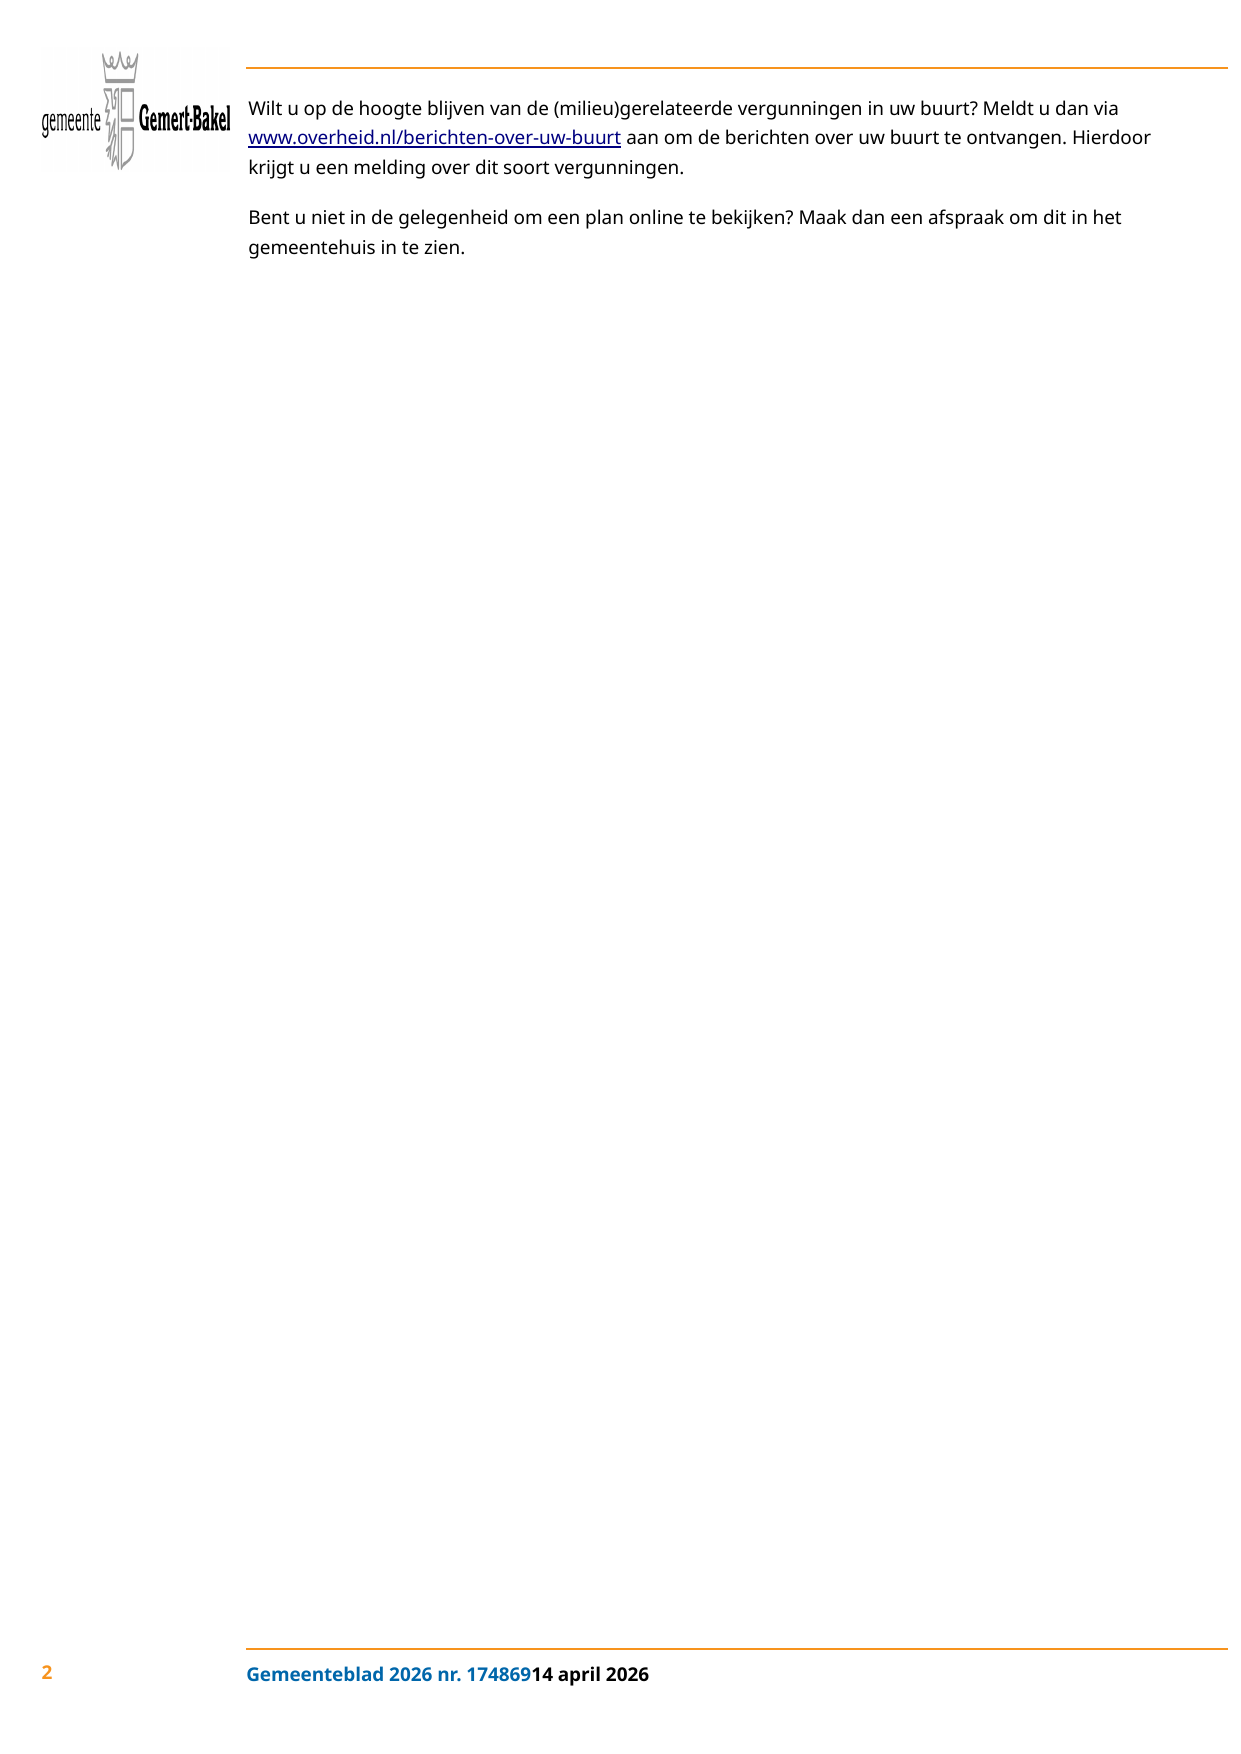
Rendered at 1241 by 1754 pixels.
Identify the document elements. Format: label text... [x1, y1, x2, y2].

text Wilt u op de hoogte blijven van de (milieu)gerelateerde vergunningen in uw buurt? Meldt u dan via www.overheid.nl/berichten-over-uw-buurt aan om de berichten over uw buurt te ontvangen. Hierdoor krijgt u een melding over dit soort vergunningen. [248, 95, 1152, 180]
text Bent u niet in de gelegenheid om een plan online te bekijken? Maak dan een afspraak om dit in het gemeentehuis in te zien. [248, 204, 1152, 260]
picture [41, 47, 231, 172]
